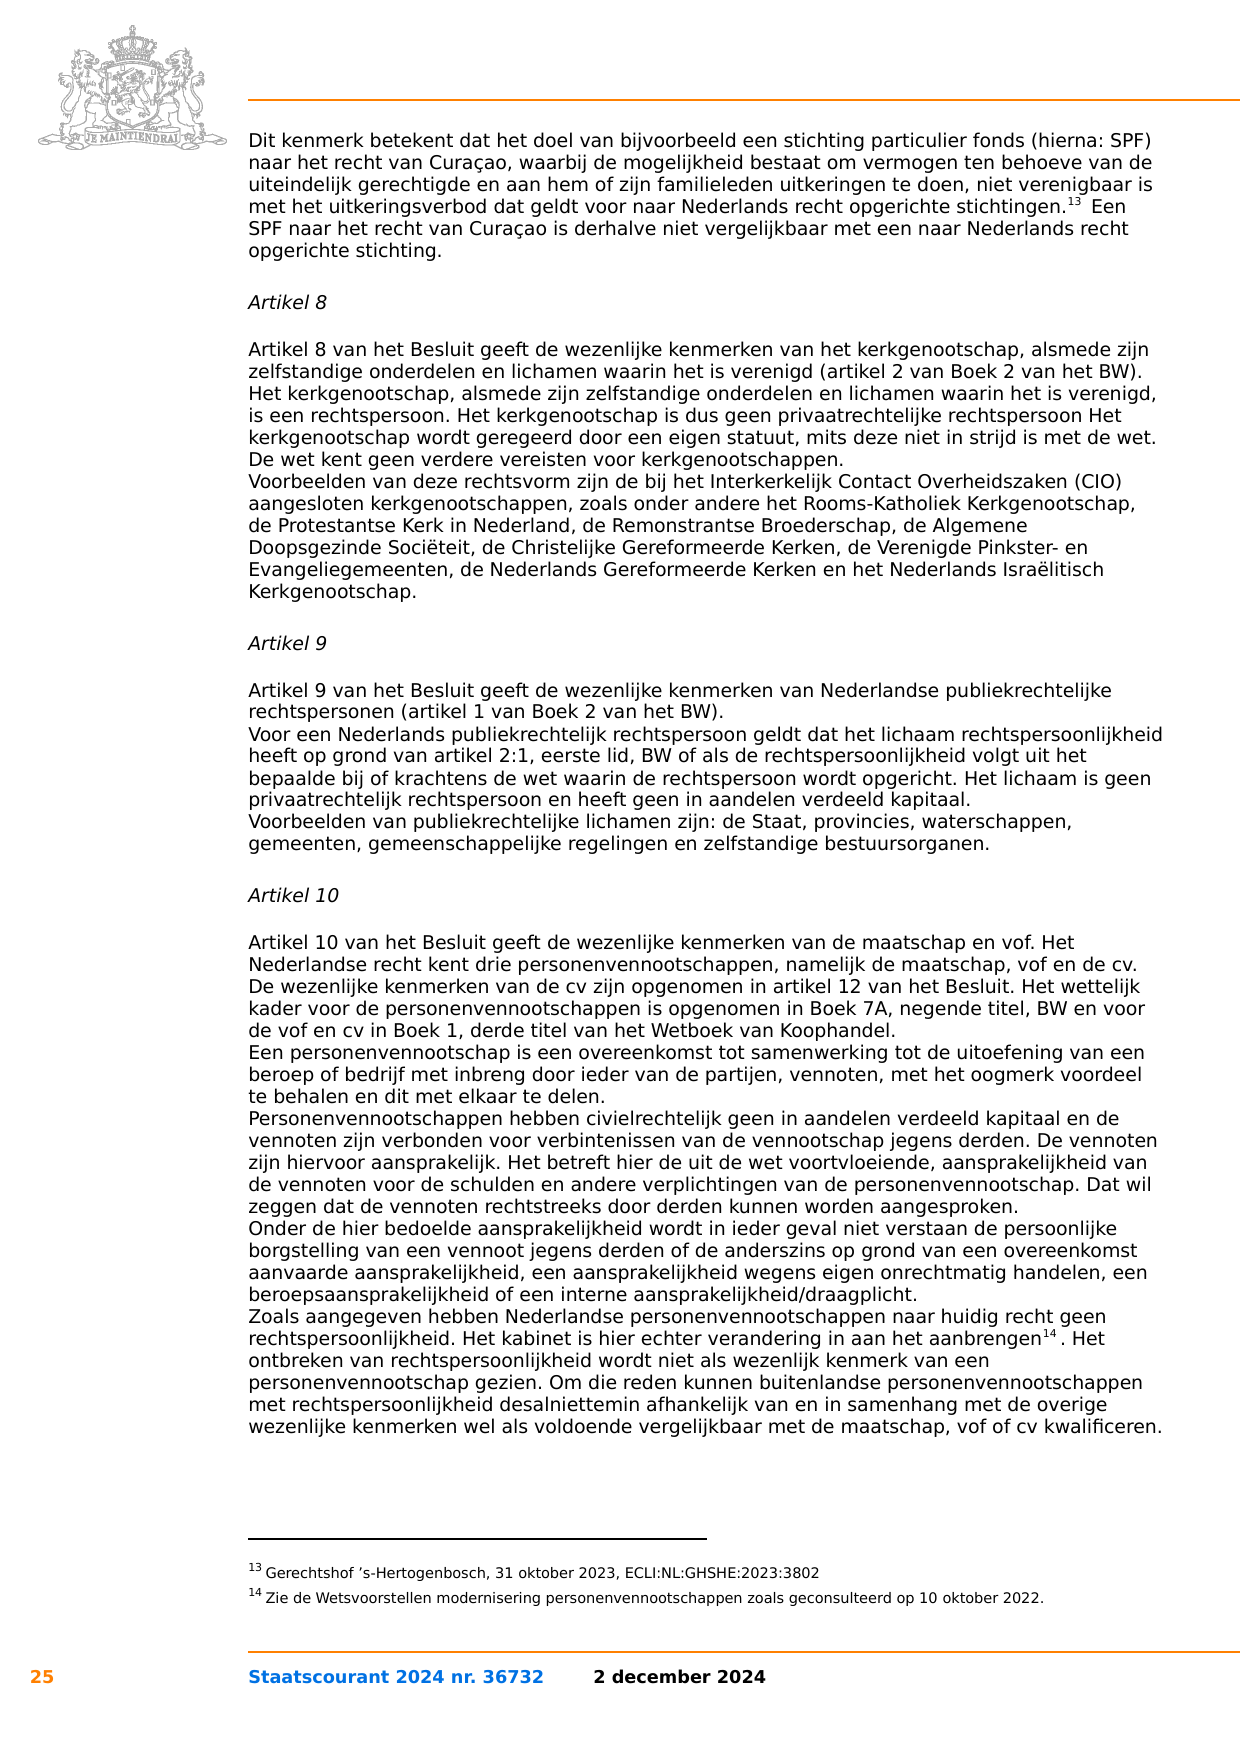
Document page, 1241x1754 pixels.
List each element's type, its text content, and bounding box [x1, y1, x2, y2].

text Zoals aangegeven hebben Nederlandse personenvennootschappen naar huidig recht geen rechtspersoonlijkheid. Het kabinet is hier echter verandering in aan het aanbrengen. Het ontbreken van rechtspersoonlijkheid wordt niet als wezenlijk kenmerk van een personenvennootschap gezien. Om die reden kunnen buitenlandse personenvennootschappen met rechtspersoonlijkheid desalniettemin afhankelijk van en in samenhang met de overige wezenlijke kenmerken wel als voldoende vergelijkbaar met de maatschap, vof of cv kwalificeren. [248, 1306, 1163, 1438]
text Zie de Wetsvoorstellen modernisering personenvennootschappen zoals geconsulteerd op 10 oktober 2022. [248, 1586, 1163, 1608]
text Dit kenmerk betekent dat het doel van bijvoorbeeld een stichting particulier fonds (hierna: SPF) naar het recht van Curaçao, waarbij de mogelijkheid bestaat om vermogen ten behoeve van de uiteindelijk gerechtigde en aan hem of zijn familieleden uitkeringen te doen, niet verenigbaar is met het uitkeringsverbod dat geldt voor naar Nederlands recht opgerichte stichtingen. Een SPF naar het recht van Curaçao is derhalve niet vergelijkbaar met een naar Nederlands recht opgerichte stichting. [248, 130, 1163, 262]
text Een personenvennootschap is een overeenkomst tot samenwerking tot de uitoefening van een beroep of bedrijf met inbreng door ieder van de partijen, vennoten, met het oogmerk voordeel te behalen en dit met elkaar te delen. [248, 1042, 1163, 1108]
text Gerechtshof ’s-Hertogenbosch, 31 oktober 2023, ECLI:NL:GHSHE:2023:3802 [248, 1561, 1163, 1583]
text Voorbeelden van publiekrechtelijke lichamen zijn: de Staat, provincies, waterschappen, gemeenten, gemeenschappelijke regelingen en zelfstandige bestuursorganen. [248, 811, 1163, 855]
picture [38, 25, 227, 150]
text Artikel 10 van het Besluit geeft de wezenlijke kenmerken van de maatschap en vof. Het Nederlandse recht kent drie personenvennootschappen, namelijk de maatschap, vof en de cv. De wezenlijke kenmerken van de cv zijn opgenomen in artikel 12 van het Besluit. Het wettelijk kader voor de personenvennootschappen is opgenomen in Boek 7A, negende titel, BW en voor de vof en cv in Boek 1, derde titel van het Wetboek van Koophandel. [248, 932, 1163, 1042]
text Onder de hier bedoelde aansprakelijkheid wordt in ieder geval niet verstaan de persoonlijke borgstelling van een vennoot jegens derden of de anderszins op grond van een overeenkomst aanvaarde aansprakelijkheid, een aansprakelijkheid wegens eigen onrechtmatig handelen, een beroepsaansprakelijkheid of een interne aansprakelijkheid/draagplicht. [248, 1218, 1163, 1306]
text Artikel 8 van het Besluit geeft de wezenlijke kenmerken van het kerkgenootschap, alsmede zijn zelfstandige onderdelen en lichamen waarin het is verenigd (artikel 2 van Boek 2 van het BW). [248, 339, 1163, 383]
text Artikel 9 van het Besluit geeft de wezenlijke kenmerken van Nederlandse publiekrechtelijke rechtspersonen (artikel 1 van Boek 2 van het BW). [248, 679, 1163, 723]
subtitle Artikel 9 [248, 632, 1163, 654]
subtitle Artikel 10 [248, 885, 1163, 907]
text Voorbeelden van deze rechtsvorm zijn de bij het Interkerkelijk Contact Overheidszaken (CIO) aangesloten kerkgenootschappen, zoals onder andere het Rooms-Katholiek Kerkgenootschap, de Protestantse Kerk in Nederland, de Remonstrantse Broederschap, de Algemene Doopsgezinde Sociëteit, de Christelijke Gereformeerde Kerken, de Verenigde Pinkster- en Evangeliegemeenten, de Nederlands Gereformeerde Kerken en het Nederlands Israëlitisch Kerkgenootschap. [248, 471, 1163, 602]
subtitle Artikel 8 [248, 292, 1163, 314]
text Voor een Nederlands publiekrechtelijk rechtspersoon geldt dat het lichaam rechtspersoonlijkheid heeft op grond van artikel 2:1, eerste lid, BW of als de rechtspersoonlijkheid volgt uit het bepaalde bij of krachtens de wet waarin de rechtspersoon wordt opgericht. Het lichaam is geen privaatrechtelijk rechtspersoon en heeft geen in aandelen verdeeld kapitaal. [248, 723, 1163, 811]
text Het kerkgenootschap, alsmede zijn zelfstandige onderdelen en lichamen waarin het is verenigd, is een rechtspersoon. Het kerkgenootschap is dus geen privaatrechtelijke rechtspersoon Het kerkgenootschap wordt geregeerd door een eigen statuut, mits deze niet in strijd is met de wet. De wet kent geen verdere vereisten voor kerkgenootschappen. [248, 383, 1163, 471]
text Personenvennootschappen hebben civielrechtelijk geen in aandelen verdeeld kapitaal en de vennoten zijn verbonden voor verbintenissen van de vennootschap jegens derden. De vennoten zijn hiervoor aansprakelijk. Het betreft hier de uit de wet voortvloeiende, aansprakelijkheid van de vennoten voor de schulden en andere verplichtingen van de personenvennootschap. Dat wil zeggen dat de vennoten rechtstreeks door derden kunnen worden aangesproken. [248, 1108, 1163, 1218]
